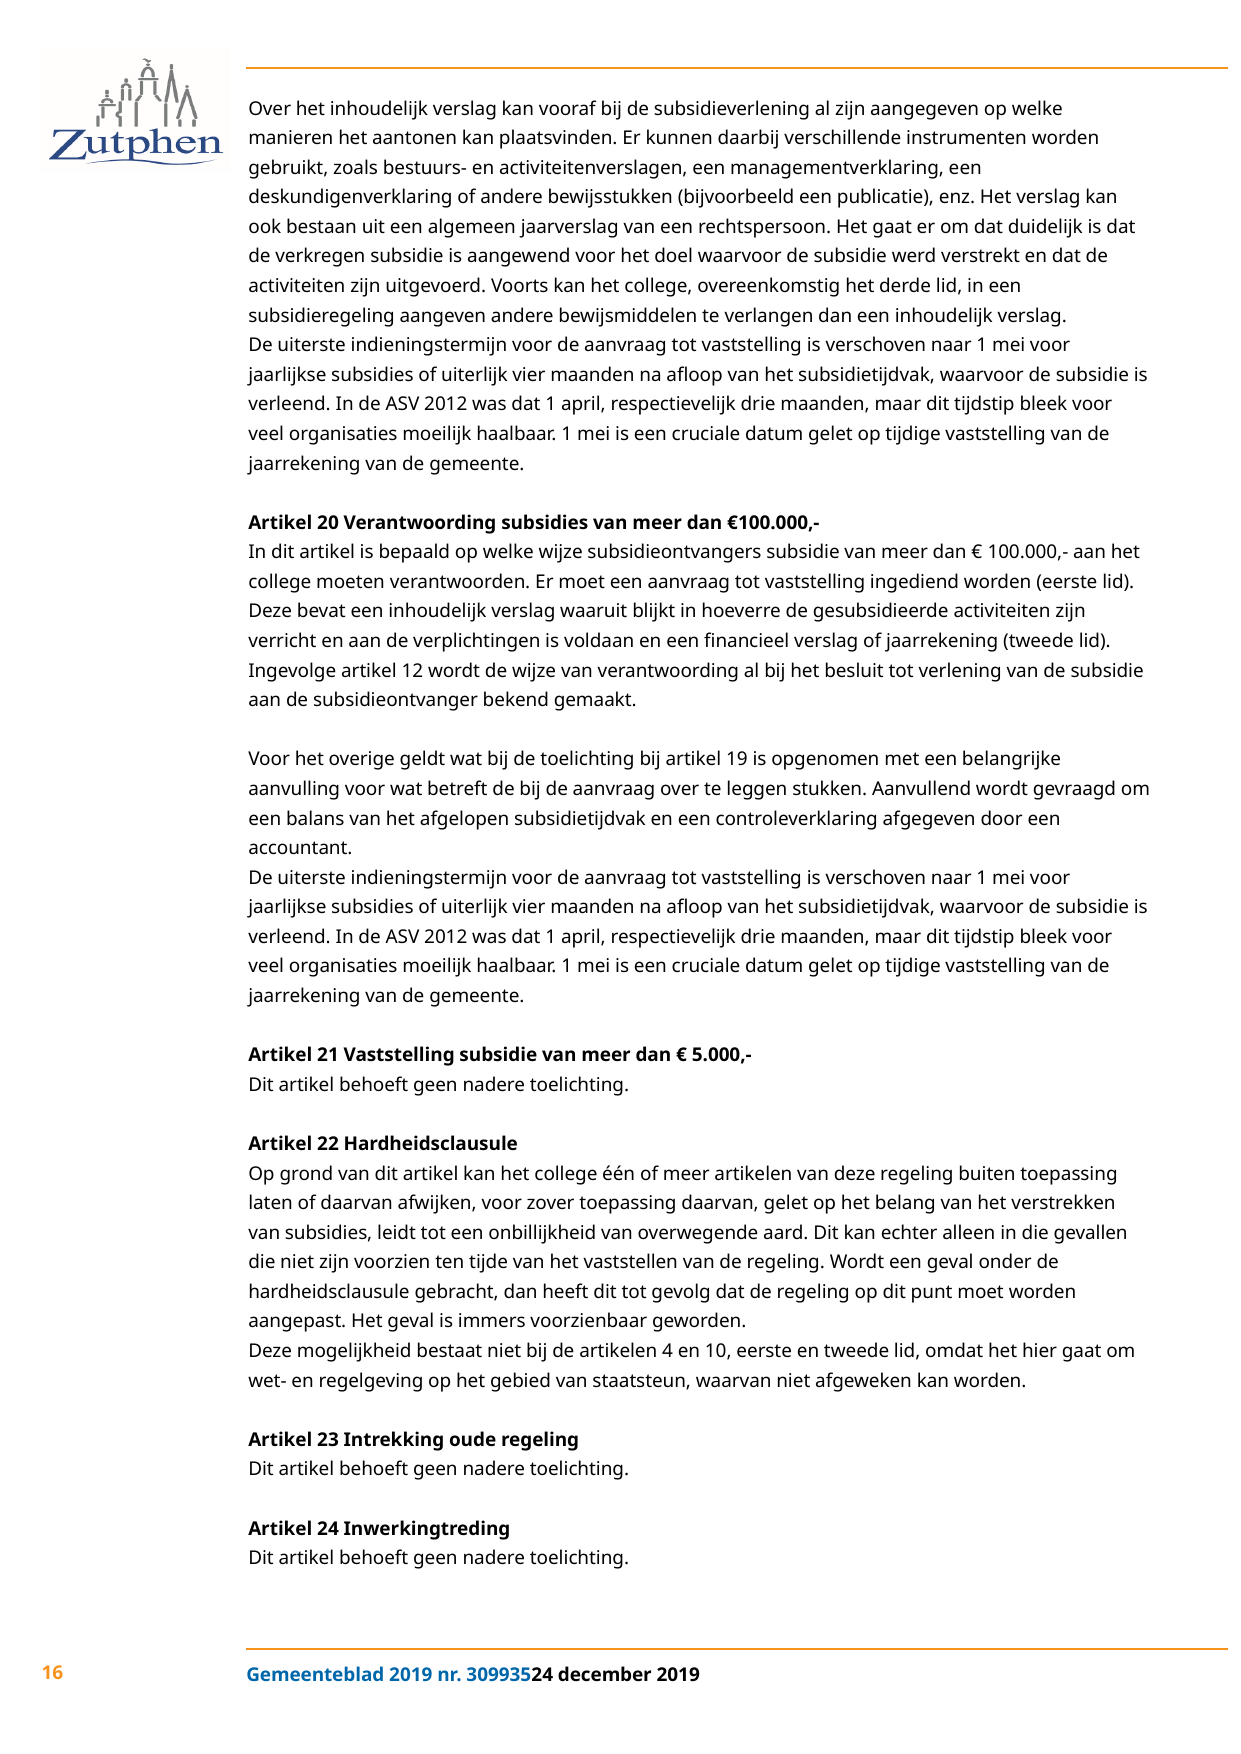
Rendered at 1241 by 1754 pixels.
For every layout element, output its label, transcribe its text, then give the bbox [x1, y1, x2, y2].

text In dit artikel is bepaald op welke wijze subsidieontvangers subsidie van meer dan € 100.000,- aan het college moeten verantwoorden. Er moet een aanvraag tot vaststelling ingediend worden (eerste lid). Deze bevat een inhoudelijk verslag waaruit blijkt in hoeverre de gesubsidieerde activiteiten zijn verricht en aan de verplichtingen is voldaan en een financieel verslag of jaarrekening (tweede lid). Ingevolge artikel 12 wordt de wijze van verantwoording al bij het besluit tot verlening van de subsidie aan de subsidieontvanger bekend gemaakt. [248, 538, 1152, 712]
text Artikel 23 Intrekking oude regeling [248, 1426, 1152, 1452]
text Artikel 22 Hardheidsclausule [248, 1130, 1152, 1156]
text Deze mogelijkheid bestaat niet bij de artikelen 4 en 10, eerste en tweede lid, omdat het hier gaat om wet- en regelgeving op het gebied van staatsteun, waarvan niet afgeweken kan worden. [248, 1337, 1152, 1393]
text Artikel 24 Inwerkingtreding [248, 1515, 1152, 1541]
picture [41, 47, 231, 172]
text Dit artikel behoeft geen nadere toelichting. [248, 1071, 1152, 1097]
text De uiterste indieningstermijn voor de aanvraag tot vaststelling is verschoven naar 1 mei voor jaarlijkse subsidies of uiterlijk vier maanden na afloop van het subsidietijdvak, waarvoor de subsidie is verleend. In de ASV 2012 was dat 1 april, respectievelijk drie maanden, maar dit tijdstip bleek voor veel organisaties moeilijk haalbaar. 1 mei is een cruciale datum gelet op tijdige vaststelling van de jaarrekening van de gemeente. [248, 331, 1152, 476]
text Artikel 20 Verantwoording subsidies van meer dan €100.000,- [248, 509, 1152, 535]
text Op grond van dit artikel kan het college één of meer artikelen van deze regeling buiten toepassing laten of daarvan afwijken, voor zover toepassing daarvan, gelet op het belang van het verstrekken van subsidies, leidt tot een onbillijkheid van overwegende aard. Dit kan echter alleen in die gevallen die niet zijn voorzien ten tijde van het vaststellen van de regeling. Wordt een geval onder de hardheidsclausule gebracht, dan heeft dit tot gevolg dat de regeling op dit punt moet worden aangepast. Het geval is immers voorzienbaar geworden. [248, 1160, 1152, 1333]
text Artikel 21 Vaststelling subsidie van meer dan € 5.000,- [248, 1041, 1152, 1067]
text Voor het overige geldt wat bij de toelichting bij artikel 19 is opgenomen met een belangrijke aanvulling voor wat betreft de bij de aanvraag over te leggen stukken. Aanvullend wordt gevraagd om een balans van het afgelopen subsidietijdvak en een controleverklaring afgegeven door een accountant. [248, 746, 1152, 860]
text Dit artikel behoeft geen nadere toelichting. [248, 1456, 1152, 1481]
text Over het inhoudelijk verslag kan vooraf bij de subsidieverlening al zijn aangegeven op welke manieren het aantonen kan plaatsvinden. Er kunnen daarbij verschillende instrumenten worden gebruikt, zoals bestuurs- en activiteitenverslagen, een managementverklaring, een deskundigenverklaring of andere bewijsstukken (bijvoorbeeld een publicatie), enz. Het verslag kan ook bestaan uit een algemeen jaarverslag van een rechtspersoon. Het gaat er om dat duidelijk is dat de verkregen subsidie is aangewend voor het doel waarvoor de subsidie werd verstrekt en dat de activiteiten zijn uitgevoerd. Voorts kan het college, overeenkomstig het derde lid, in een subsidieregeling aangeven andere bewijsmiddelen te verlangen dan een inhoudelijk verslag. [248, 95, 1152, 328]
text Dit artikel behoeft geen nadere toelichting. [248, 1544, 1152, 1570]
text De uiterste indieningstermijn voor de aanvraag tot vaststelling is verschoven naar 1 mei voor jaarlijkse subsidies of uiterlijk vier maanden na afloop van het subsidietijdvak, waarvoor de subsidie is verleend. In de ASV 2012 was dat 1 april, respectievelijk drie maanden, maar dit tijdstip bleek voor veel organisaties moeilijk haalbaar. 1 mei is een cruciale datum gelet op tijdige vaststelling van de jaarrekening van de gemeente. [248, 864, 1152, 1008]
